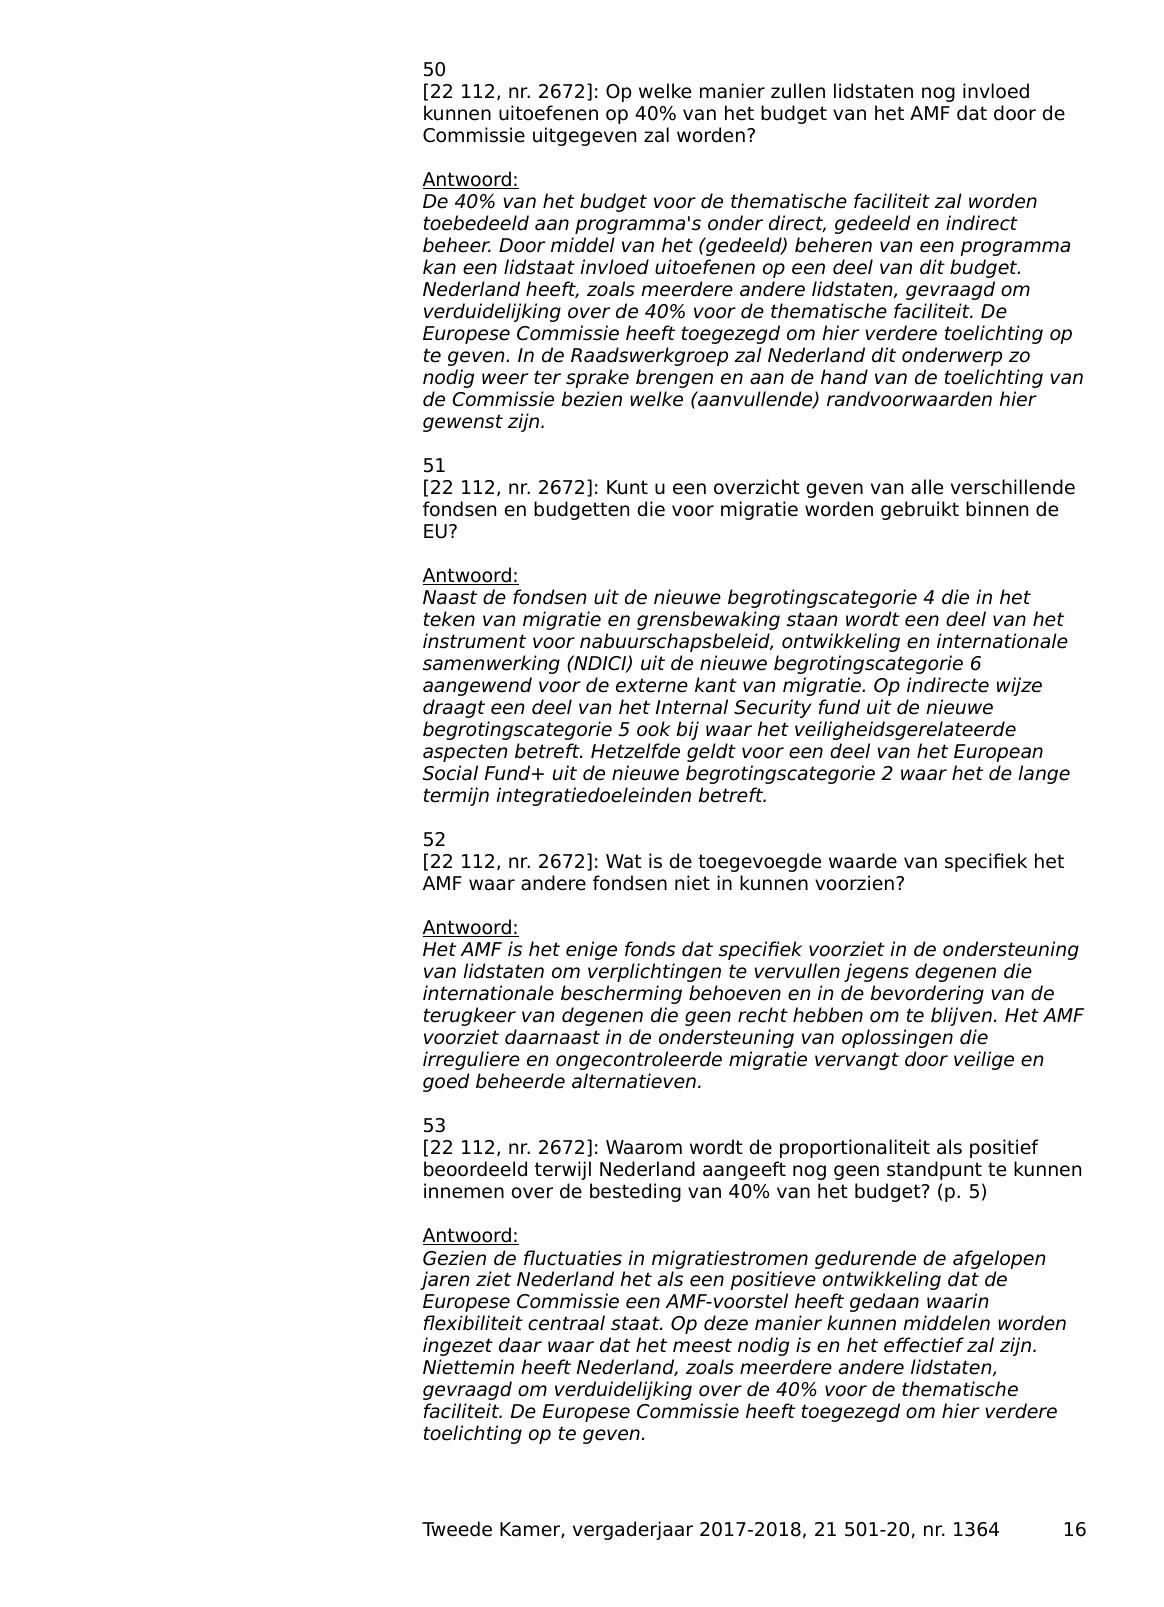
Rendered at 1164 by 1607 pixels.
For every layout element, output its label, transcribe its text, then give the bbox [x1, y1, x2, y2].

text De 40% van het budget voor de thematische faciliteit zal worden toebedeeld aan programma's onder direct, gedeeld en indirect beheer. Door middel van het (gedeeld) beheren van een programma kan een lidstaat invloed uitoefenen op een deel van dit budget. Nederland heeft, zoals meerdere andere lidstaten, gevraagd om verduidelijking over de 40% voor de thematische faciliteit. De Europese Commissie heeft toegezegd om hier verdere toelichting op te geven. In de Raadswerkgroep zal Nederland dit onderwerp zo nodig weer ter sprake brengen en aan de hand van de toelichting van de Commissie bezien welke (aanvullende) randvoorwaarden hier gewenst zijn. [422, 191, 1087, 433]
text [22 112, nr. 2672]: Kunt u een overzicht geven van alle verschillende fondsen en budgetten die voor migratie worden gebruikt binnen de EU? [422, 477, 1087, 543]
text [22 112, nr. 2672]: Wat is de toegevoegde waarde van specifiek het AMF waar andere fondsen niet in kunnen voorzien? [422, 851, 1087, 895]
text Het AMF is het enige fonds dat specifiek voorziet in de ondersteuning van lidstaten om verplichtingen te vervullen jegens degenen die internationale bescherming behoeven en in de bevordering van de terugkeer van degenen die geen recht hebben om te blijven. Het AMF voorziet daarnaast in de ondersteuning van oplossingen die irreguliere en ongecontroleerde migratie vervangt door veilige en goed beheerde alternatieven. [422, 939, 1087, 1093]
text Gezien de fluctuaties in migratiestromen gedurende de afgelopen jaren ziet Nederland het als een positieve ontwikkeling dat de Europese Commissie een AMF-voorstel heeft gedaan waarin flexibiliteit centraal staat. Op deze manier kunnen middelen worden ingezet daar waar dat het meest nodig is en het effectief zal zijn. Niettemin heeft Nederland, zoals meerdere andere lidstaten, gevraagd om verduidelijking over de 40% voor de thematische faciliteit. De Europese Commissie heeft toegezegd om hier verdere toelichting op te geven. [422, 1247, 1087, 1445]
text Antwoord: [422, 1225, 1087, 1247]
text [22 112, nr. 2672]: Op welke manier zullen lidstaten nog invloed kunnen uitoefenen op 40% van het budget van het AMF dat door de Commissie uitgegeven zal worden? [422, 81, 1087, 147]
text 51 [422, 455, 1087, 477]
text Antwoord: [422, 917, 1087, 939]
text Antwoord: [422, 565, 1087, 587]
text 52 [422, 829, 1087, 851]
text 50 [422, 59, 1087, 81]
text 53 [422, 1115, 1087, 1137]
text Naast de fondsen uit de nieuwe begrotingscategorie 4 die in het teken van migratie en grensbewaking staan wordt een deel van het instrument voor nabuurschapsbeleid, ontwikkeling en internationale samenwerking (NDICI) uit de nieuwe begrotingscategorie 6 aangewend voor de externe kant van migratie. Op indirecte wijze draagt een deel van het Internal Security fund uit de nieuwe begrotingscategorie 5 ook bij waar het veiligheidsgerelateerde aspecten betreft. Hetzelfde geldt voor een deel van het European Social Fund+ uit de nieuwe begrotingscategorie 2 waar het de lange termijn integratiedoeleinden betreft. [422, 587, 1087, 807]
text Antwoord: [422, 169, 1087, 191]
text [22 112, nr. 2672]: Waarom wordt de proportionaliteit als positief beoordeeld terwijl Nederland aangeeft nog geen standpunt te kunnen innemen over de besteding van 40% van het budget? (p. 5) [422, 1137, 1087, 1203]
